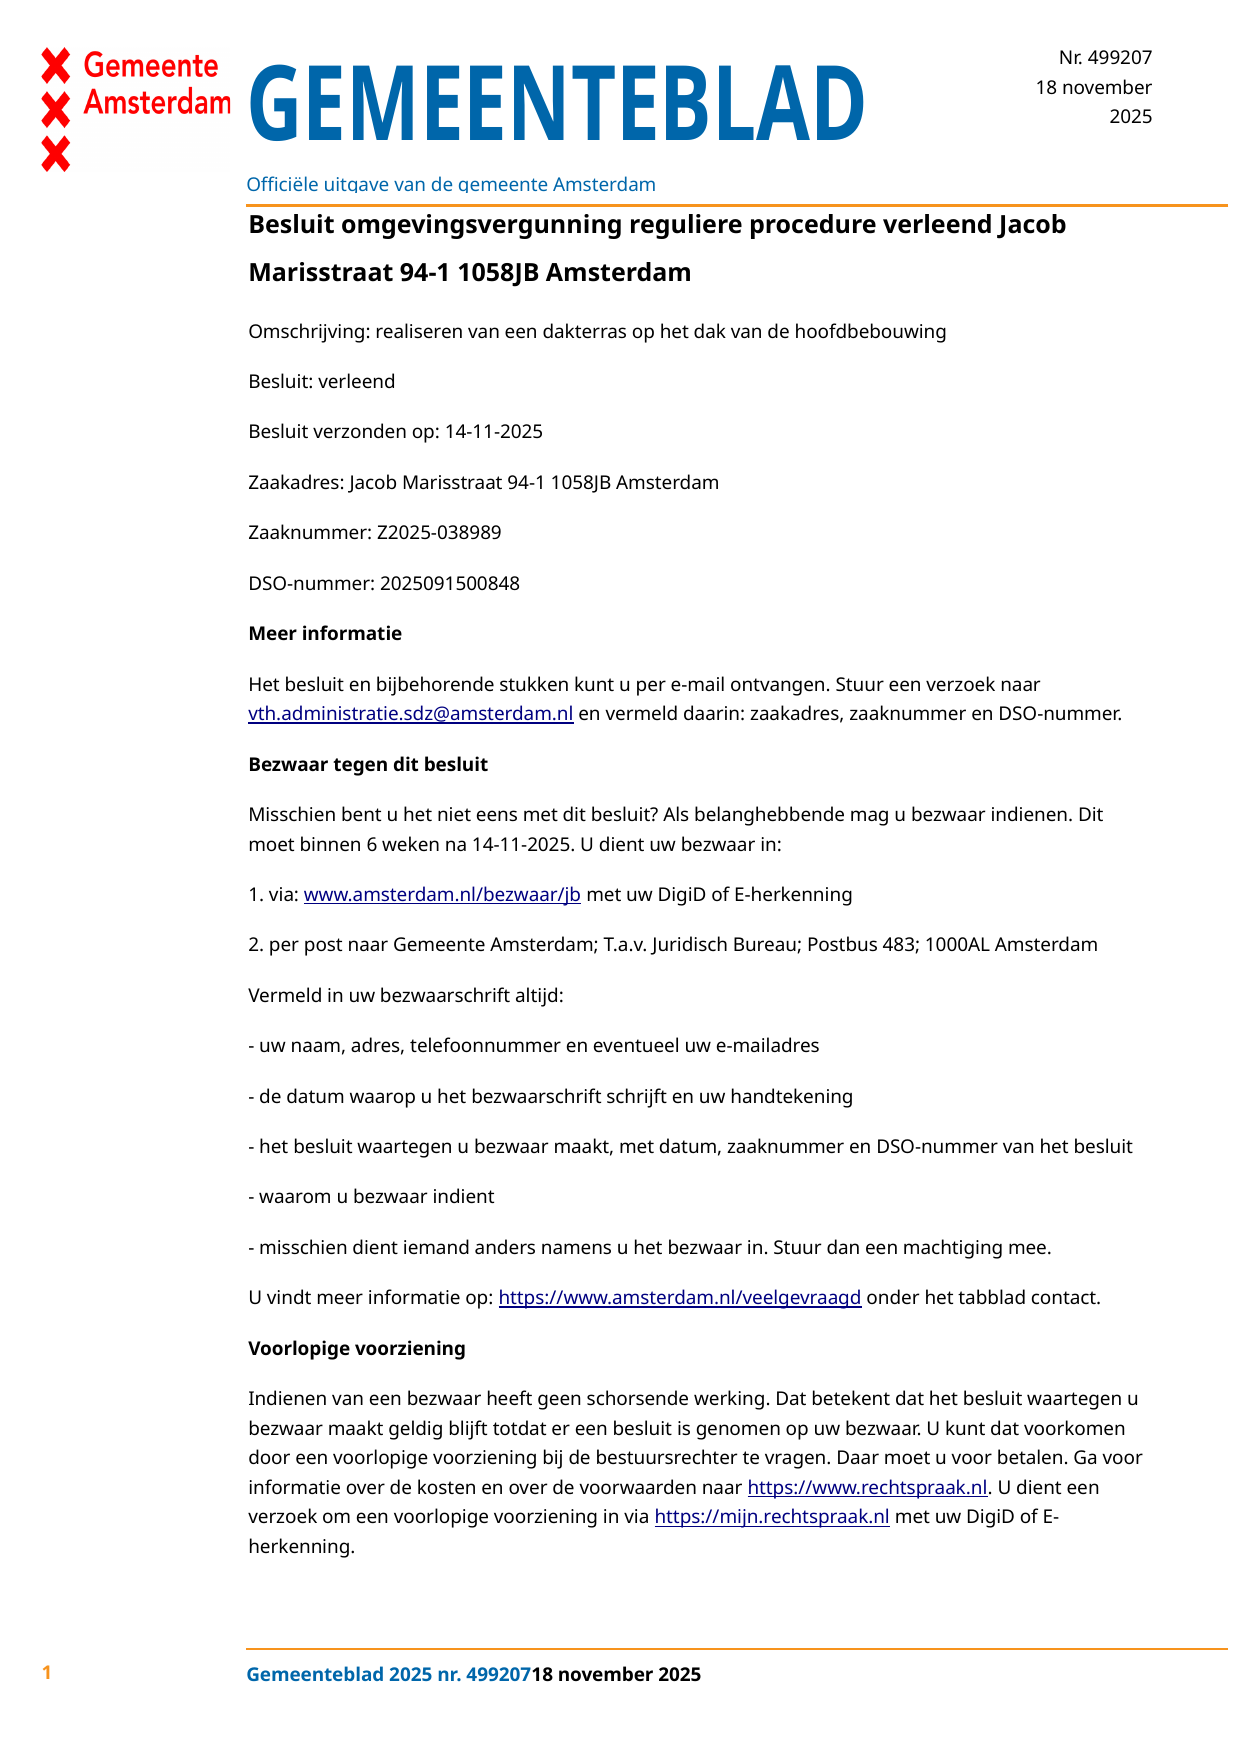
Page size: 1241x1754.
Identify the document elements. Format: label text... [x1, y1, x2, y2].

text Het besluit en bijbehorende stukken kunt u per e-mail ontvangen. Stuur een verzoek naar vth.administratie.sdz@amsterdam.nl en vermeld daarin: zaakadres, zaaknummer en DSO-nummer. [248, 671, 1152, 726]
text - waarom u bezwaar indient [248, 1184, 1152, 1209]
text DSO-nummer: 2025091500848 [248, 570, 1152, 596]
text Meer informatie [248, 620, 1152, 646]
text Besluit omgevingsvergunning reguliere procedure verleend Jacob Marisstraat 94-1 1058JB Amsterdam [248, 207, 1152, 288]
text - misschien dient iemand anders namens u het bezwaar in. Stuur dan een machtiging mee. [248, 1234, 1152, 1260]
text - het besluit waartegen u bezwaar maakt, met datum, zaaknummer en DSO-nummer van het besluit [248, 1133, 1152, 1159]
text Indienen van een bezwaar heeft geen schorsende werking. Dat betekent dat het besluit waartegen u bezwaar maakt geldig blijft totdat er een besluit is genomen op uw bezwaar. U kunt dat voorkomen door een voorlopige voorziening bij de bestuursrechter te vragen. Daar moet u voor betalen. Ga voor informatie over de kosten en over de voorwaarden naar https://www.rechtspraak.nl. U dient een verzoek om een voorlopige voorziening in via https://mijn.rechtspraak.nl met uw DigiD of E-herkenning. [248, 1385, 1152, 1559]
text Zaakadres: Jacob Marisstraat 94-1 1058JB Amsterdam [248, 469, 1152, 495]
text Vermeld in uw bezwaarschrift altijd: [248, 982, 1152, 1008]
text 2. per post naar Gemeente Amsterdam; T.a.v. Juridisch Bureau; Postbus 483; 1000AL Amsterdam [248, 932, 1152, 957]
text Voorlopige voorziening [248, 1335, 1152, 1361]
text Besluit: verleend [248, 368, 1152, 394]
text - de datum waarop u het bezwaarschrift schrijft en uw handtekening [248, 1083, 1152, 1109]
text - uw naam, adres, telefoonnummer en eventueel uw e-mailadres [248, 1032, 1152, 1058]
text Besluit verzonden op: 14-11-2025 [248, 419, 1152, 444]
text Zaaknummer: Z2025-038989 [248, 519, 1152, 545]
text Misschien bent u het niet eens met dit besluit? Als belanghebbende mag u bezwaar indienen. Dit moet binnen 6 weken na 14-11-2025. U dient uw bezwaar in: [248, 801, 1152, 857]
text Bezwaar tegen dit besluit [248, 751, 1152, 777]
text U vindt meer informatie op: https://www.amsterdam.nl/veelgevraagd onder het tabblad contact. [248, 1284, 1152, 1310]
text 1. via: www.amsterdam.nl/bezwaar/jb met uw DigiD of E-herkenning [248, 881, 1152, 907]
picture [41, 47, 231, 172]
text Omschrijving: realiseren van een dakterras op het dak van de hoofdbebouwing [248, 318, 1152, 344]
